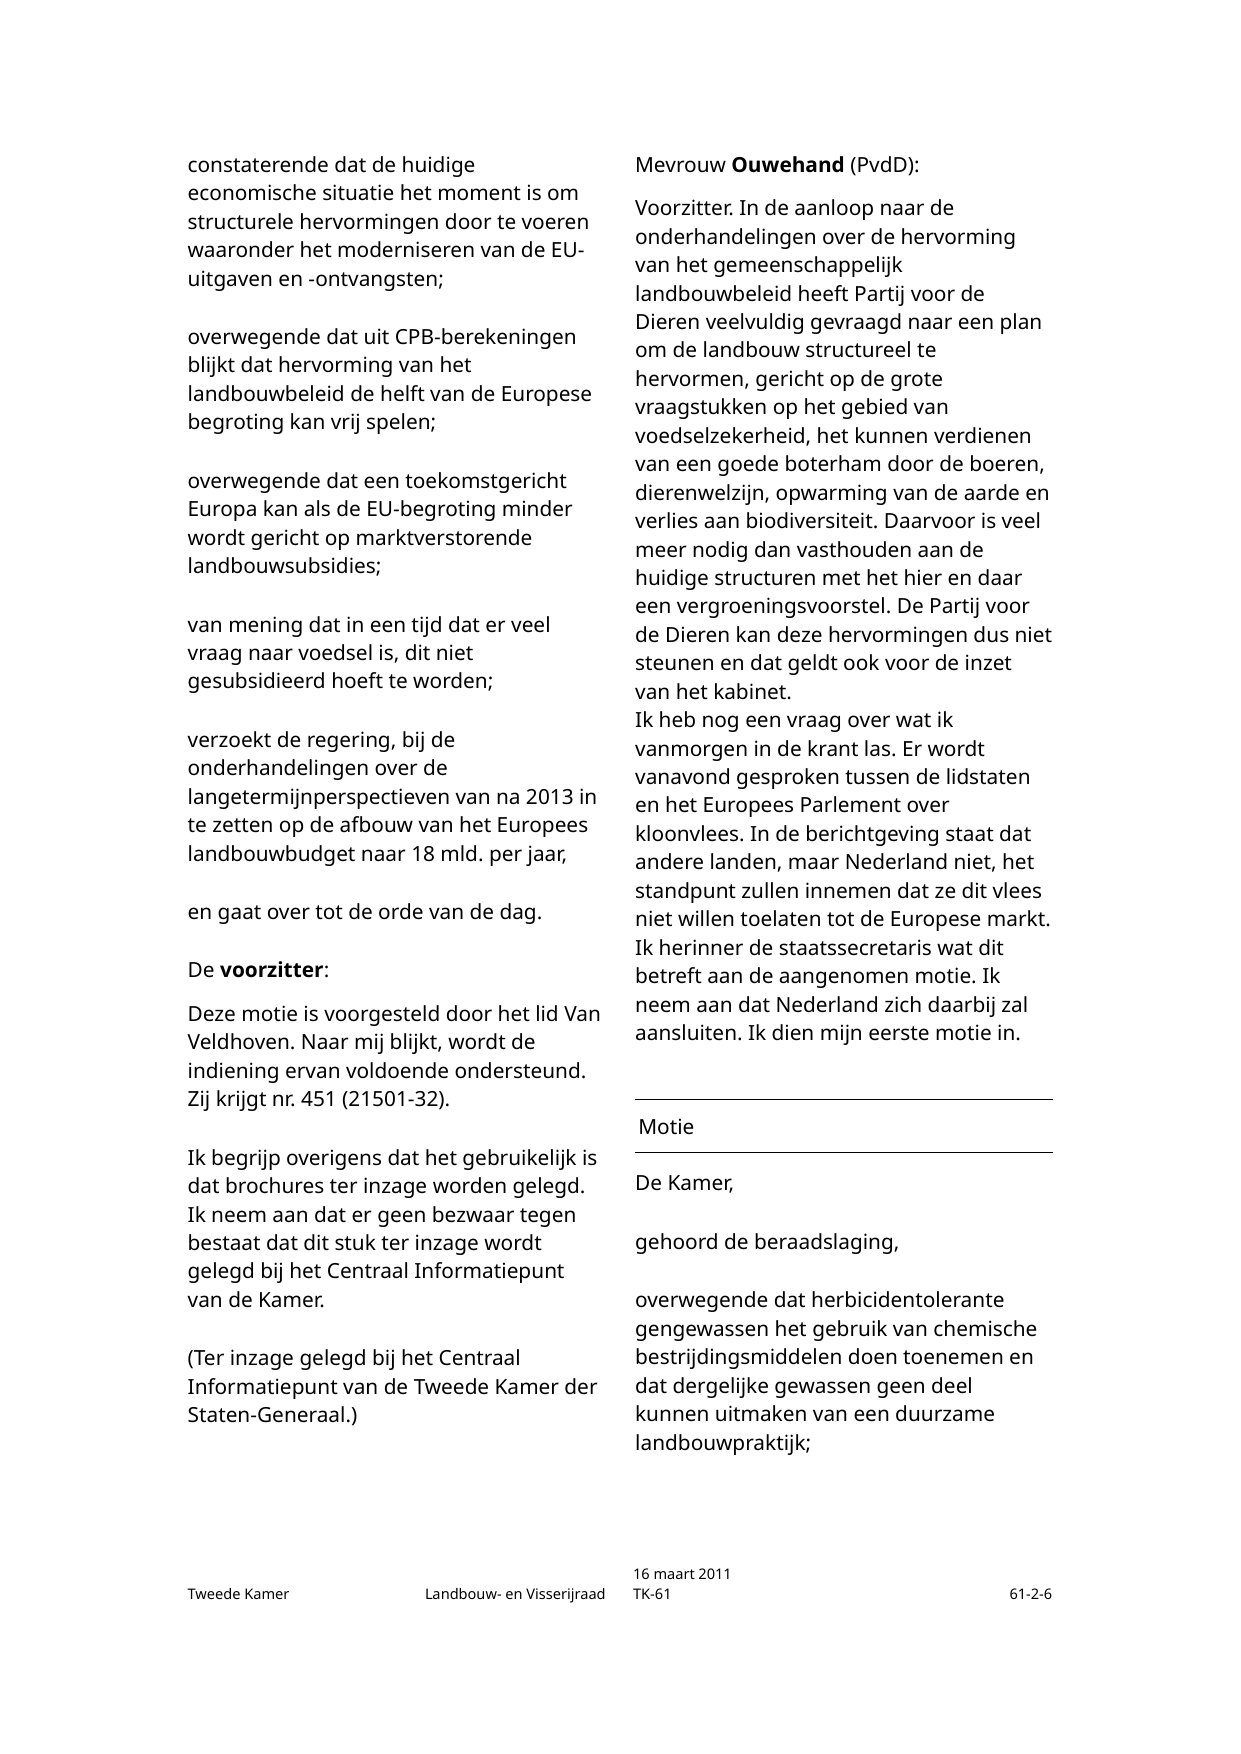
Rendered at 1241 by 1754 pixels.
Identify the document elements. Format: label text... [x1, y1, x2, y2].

text Ik heb nog een vraag over wat ik vanmorgen in de krant las. Er wordt vanavond gesproken tussen de lidstaten en het Europees Parlement over kloonvlees. In de berichtgeving staat dat andere landen, maar Nederland niet, het standpunt zullen innemen dat ze dit vlees niet willen toelaten tot de Europese markt. Ik herinner de staatssecretaris wat dit betreft aan de aangenomen motie. Ik neem aan dat Nederland zich daarbij zal aansluiten. Ik dien mijn eerste motie in. [635, 705, 1053, 1047]
text Deze motie is voorgesteld door het lid Van Veldhoven. Naar mij blijkt, wordt de indiening ervan voldoende ondersteund. [187, 999, 605, 1084]
text gehoord de beraadslaging, [635, 1227, 1053, 1255]
text overwegende dat uit CPB-berekeningen blijkt dat hervorming van het landbouwbeleid de helft van de Europese begroting kan vrij spelen; [187, 322, 605, 436]
text De Kamer, [635, 1168, 1053, 1197]
text Voorzitter. In de aanloop naar de onderhandelingen over de hervorming van het gemeenschappelijk landbouwbeleid heeft Partij voor de Dieren veelvuldig gevraagd naar een plan om de landbouw structureel te hervormen, gericht op de grote vraagstukken op het gebied van voedselzekerheid, het kunnen verdienen van een goede boterham door de boeren, dierenwelzijn, opwarming van de aarde en verlies aan biodiversiteit. Daarvoor is veel meer nodig dan vasthouden aan de huidige structuren met het hier en daar een vergroeningsvoorstel. De Partij voor de Dieren kan deze hervormingen dus niet steunen en dat geldt ook voor de inzet van het kabinet. [635, 193, 1053, 705]
text en gaat over tot de orde van de dag. [187, 897, 605, 926]
text (Ter inzage gelegd bij het Centraal Informatiepunt van de Tweede Kamer der Staten-Generaal.) [187, 1343, 605, 1429]
text  [187, 1459, 605, 1487]
text Mevrouw Ouwehand (PvdD): [635, 150, 1053, 178]
text overwegende dat een toekomstgericht Europa kan als de EU-begroting minder wordt gericht op marktverstorende landbouwsubsidies; [187, 466, 605, 580]
text De voorzitter: [187, 956, 605, 984]
text Zij krijgt nr. 451 (21501-32). [187, 1084, 605, 1113]
text overwegende dat herbicidentolerante gengewassen het gebruik van chemische bestrijdingsmiddelen doen toenemen en dat dergelijke gewassen geen deel kunnen uitmaken van een duurzame landbouwpraktijk; [635, 1285, 1053, 1456]
subtitle Motie [635, 1100, 1053, 1152]
text verzoekt de regering, bij de onderhandelingen over de langetermijnperspectieven van na 2013 in te zetten op de afbouw van het Europees landbouwbudget naar 18 mld. per jaar, [187, 725, 605, 867]
text van mening dat in een tijd dat er veel vraag naar voedsel is, dit niet gesubsidieerd hoeft te worden; [187, 610, 605, 695]
text constaterende dat de huidige economische situatie het moment is om structurele hervormingen door te voeren waaronder het moderniseren van de EU-uitgaven en -ontvangsten; [187, 150, 605, 292]
text Ik begrijp overigens dat het gebruikelijk is dat brochures ter inzage worden gelegd. Ik neem aan dat er geen bezwaar tegen bestaat dat dit stuk ter inzage wordt gelegd bij het Centraal Informatiepunt van de Kamer. [187, 1143, 605, 1313]
